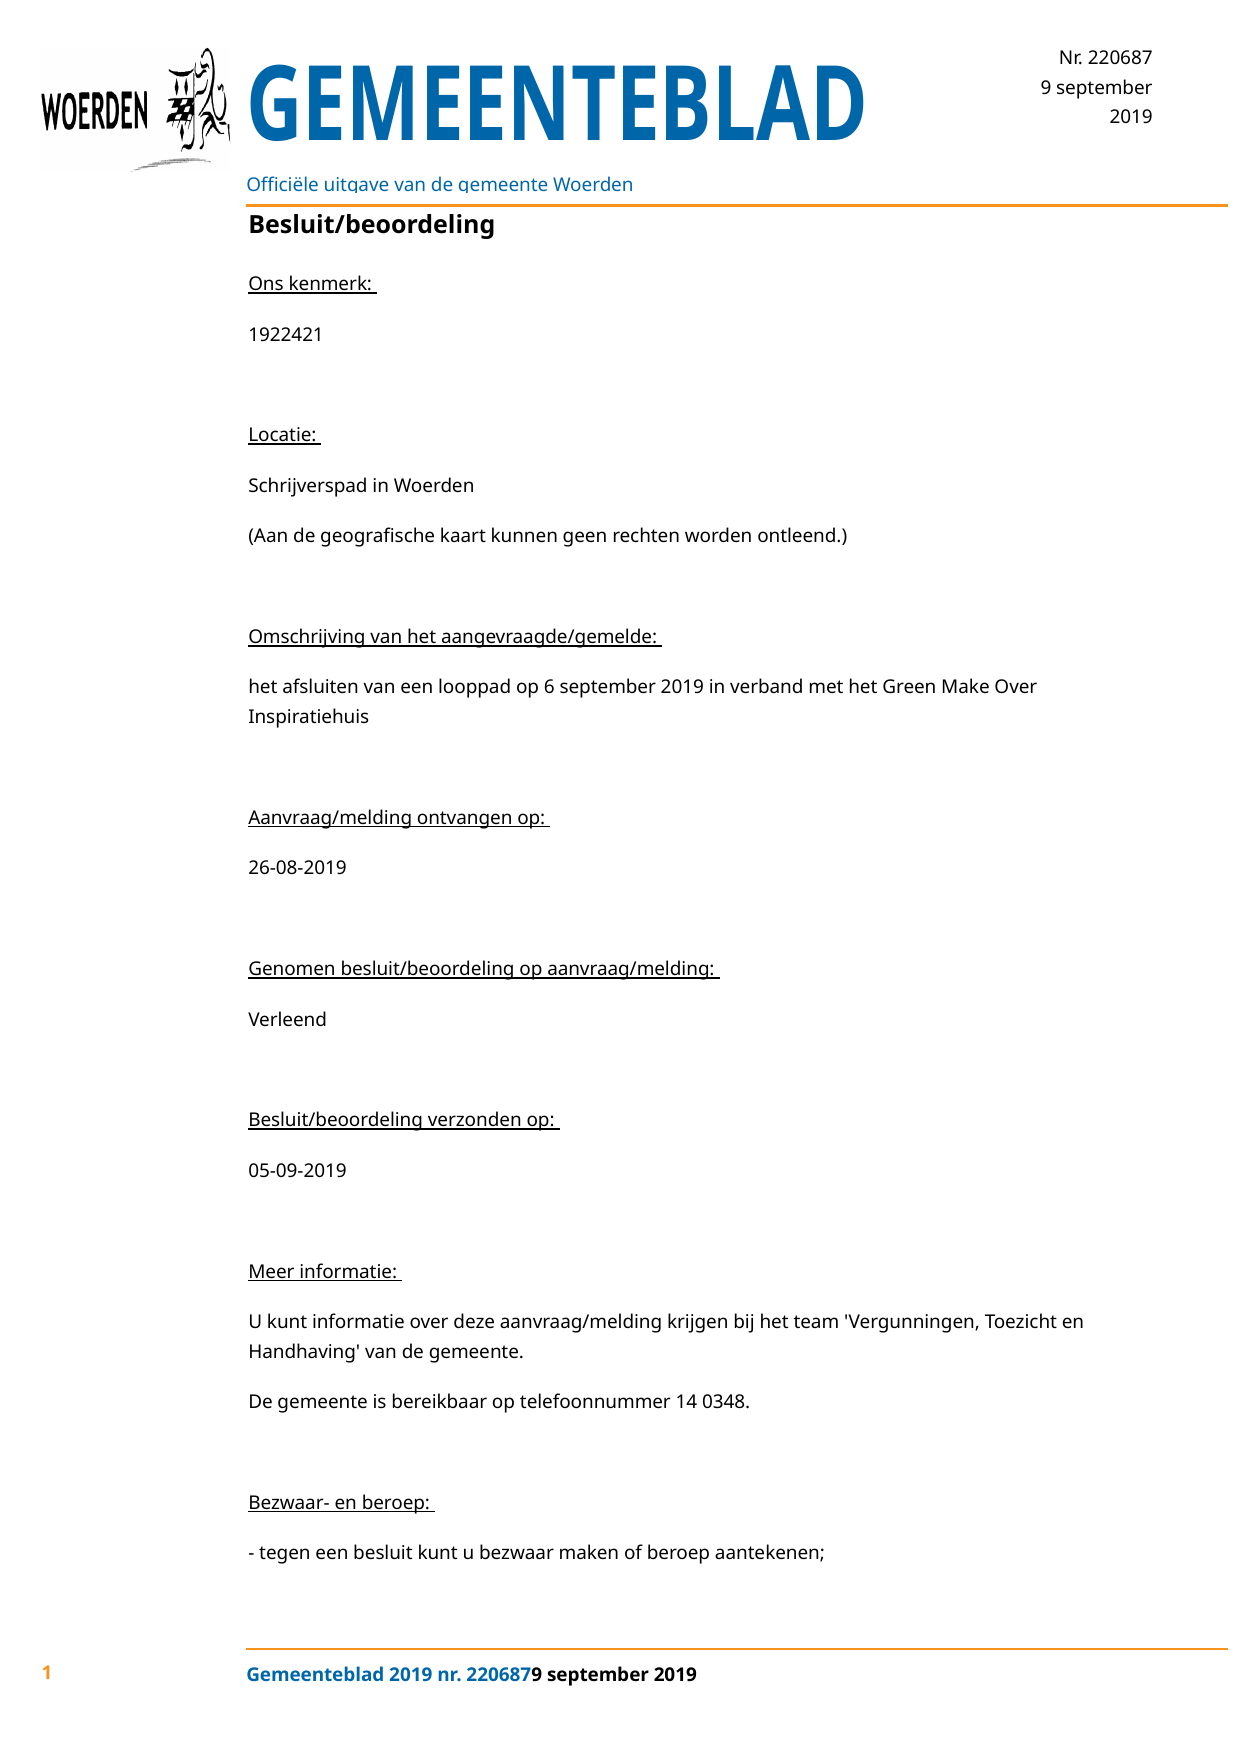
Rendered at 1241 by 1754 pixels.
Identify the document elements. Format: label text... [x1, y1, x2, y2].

text - tegen een besluit kunt u bezwaar maken of beroep aantekenen; [248, 1539, 1152, 1565]
text 1922421 [248, 321, 1152, 346]
text Besluit/beoordeling [248, 207, 1152, 241]
text Genomen besluit/beoordeling op aanvraag/melding: [248, 955, 1152, 981]
text Verleend [248, 1006, 1152, 1031]
text Bezwaar- en beroep: [248, 1489, 1152, 1515]
text Omschrijving van het aangevraagde/gemelde: [248, 623, 1152, 649]
text (Aan de geografische kaart kunnen geen rechten worden ontleend.) [248, 522, 1152, 548]
text 05-09-2019 [248, 1157, 1152, 1183]
text 26-08-2019 [248, 854, 1152, 880]
text Locatie: [248, 422, 1152, 447]
text U kunt informatie over deze aanvraag/melding krijgen bij het team 'Vergunningen, Toezicht en Handhaving' van de gemeente. [248, 1308, 1152, 1363]
text Besluit/beoordeling verzonden op: [248, 1107, 1152, 1132]
text Meer informatie: [248, 1258, 1152, 1283]
picture [41, 47, 231, 172]
text het afsluiten van een looppad op 6 september 2019 in verband met het Green Make Over Inspiratiehuis [248, 674, 1152, 729]
text Schrijverspad in Woerden [248, 472, 1152, 498]
text Ons kenmerk: [248, 270, 1152, 296]
text Aanvraag/melding ontvangen op: [248, 804, 1152, 830]
text De gemeente is bereikbaar op telefoonnummer 14 0348. [248, 1388, 1152, 1414]
